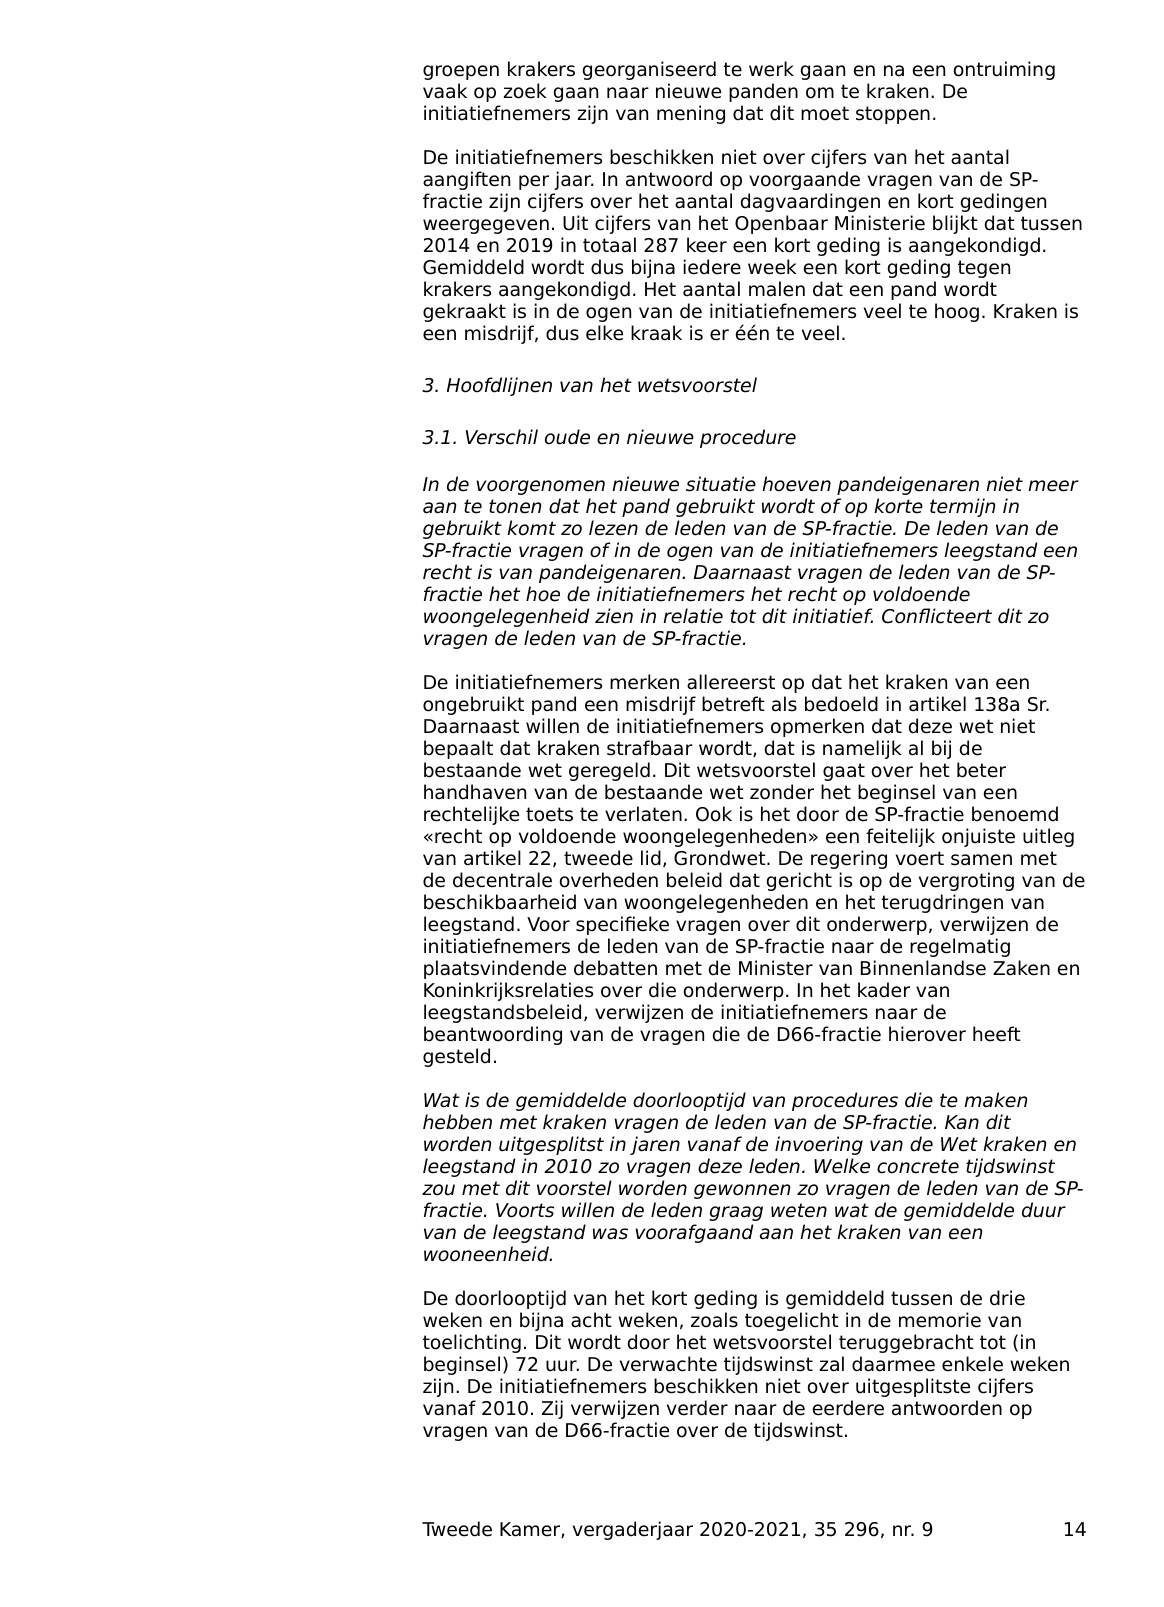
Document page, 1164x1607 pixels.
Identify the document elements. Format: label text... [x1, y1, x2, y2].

subtitle 3.1. Verschil oude en nieuwe procedure [422, 427, 1087, 449]
text Wat is de gemiddelde doorlooptijd van procedures die te maken hebben met kraken vragen de leden van de SP-fractie. Kan dit worden uitgesplitst in jaren vanaf de invoering van de Wet kraken en leegstand in 2010 zo vragen deze leden. Welke concrete tijdswinst zou met dit voorstel worden gewonnen zo vragen de leden van de SP-fractie. Voorts willen de leden graag weten wat de gemiddelde duur van de leegstand was voorafgaand aan het kraken van een wooneenheid. [422, 1090, 1087, 1266]
text groepen krakers georganiseerd te werk gaan en na een ontruiming vaak op zoek gaan naar nieuwe panden om te kraken. De initiatiefnemers zijn van mening dat dit moet stoppen. [422, 59, 1087, 125]
text De doorlooptijd van het kort geding is gemiddeld tussen de drie weken en bijna acht weken, zoals toegelicht in de memorie van toelichting. Dit wordt door het wetsvoorstel teruggebracht tot (in beginsel) 72 uur. De verwachte tijdswinst zal daarmee enkele weken zijn. De initiatiefnemers beschikken niet over uitgesplitste cijfers vanaf 2010. Zij verwijzen verder naar de eerdere antwoorden op vragen van de D66-fractie over de tijdswinst. [422, 1288, 1087, 1442]
text In de voorgenomen nieuwe situatie hoeven pandeigenaren niet meer aan te tonen dat het pand gebruikt wordt of op korte termijn in gebruikt komt zo lezen de leden van de SP-fractie. De leden van de SP-fractie vragen of in de ogen van de initiatiefnemers leegstand een recht is van pandeigenaren. Daarnaast vragen de leden van de SP-fractie het hoe de initiatiefnemers het recht op voldoende woongelegenheid zien in relatie tot dit initiatief. Conflicteert dit zo vragen de leden van de SP-fractie. [422, 474, 1087, 650]
text De initiatiefnemers merken allereerst op dat het kraken van een ongebruikt pand een misdrijf betreft als bedoeld in artikel 138a Sr. Daarnaast willen de initiatiefnemers opmerken dat deze wet niet bepaalt dat kraken strafbaar wordt, dat is namelijk al bij de bestaande wet geregeld. Dit wetsvoorstel gaat over het beter handhaven van de bestaande wet zonder het beginsel van een rechtelijke toets te verlaten. Ook is het door de SP-fractie benoemd «recht op voldoende woongelegenheden» een feitelijk onjuiste uitleg van artikel 22, tweede lid, Grondwet. De regering voert samen met de decentrale overheden beleid dat gericht is op de vergroting van de beschikbaarheid van woongelegenheden en het terugdringen van leegstand. Voor specifieke vragen over dit onderwerp, verwijzen de initiatiefnemers de leden van de SP-fractie naar de regelmatig plaatsvindende debatten met de Minister van Binnenlandse Zaken en Koninkrijksrelaties over die onderwerp. In het kader van leegstandsbeleid, verwijzen de initiatiefnemers naar de beantwoording van de vragen die de D66-fractie hierover heeft gesteld. [422, 672, 1087, 1068]
subtitle 3. Hoofdlijnen van het wetsvoorstel [422, 375, 1087, 397]
text De initiatiefnemers beschikken niet over cijfers van het aantal aangiften per jaar. In antwoord op voorgaande vragen van de SP-fractie zijn cijfers over het aantal dagvaardingen en kort gedingen weergegeven. Uit cijfers van het Openbaar Ministerie blijkt dat tussen 2014 en 2019 in totaal 287 keer een kort geding is aangekondigd. Gemiddeld wordt dus bijna iedere week een kort geding tegen krakers aangekondigd. Het aantal malen dat een pand wordt gekraakt is in de ogen van de initiatiefnemers veel te hoog. Kraken is een misdrijf, dus elke kraak is er één te veel. [422, 147, 1087, 345]
